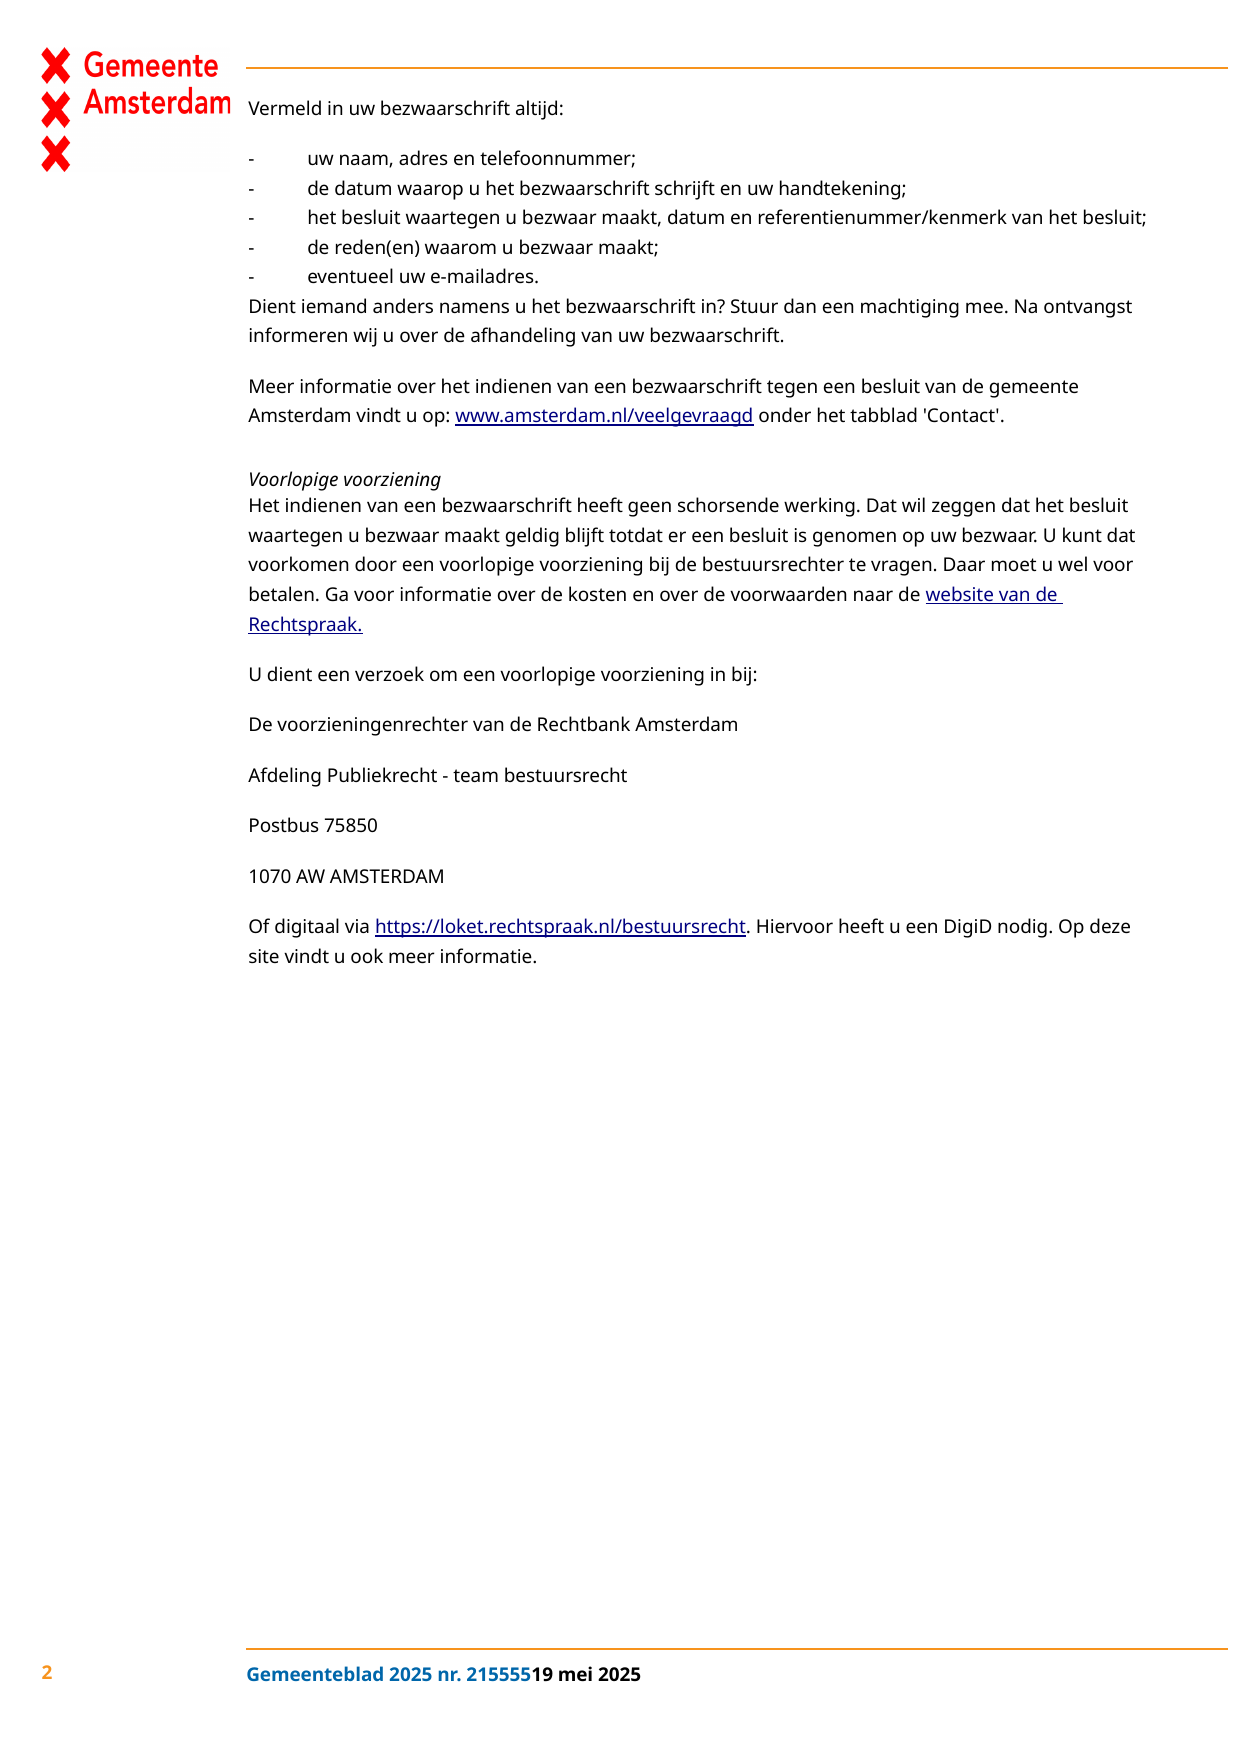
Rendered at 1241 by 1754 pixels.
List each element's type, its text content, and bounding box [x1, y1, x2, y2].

text U dient een verzoek om een voorlopige voorziening in bij: [248, 661, 1152, 687]
text De voorzieningenrechter van de Rechtbank Amsterdam [248, 712, 1152, 737]
text Meer informatie over het indienen van een bezwaarschrift tegen een besluit van de gemeente Amsterdam vindt u op: www.amsterdam.nl/veelgevraagd onder het tabblad 'Contact'. [248, 373, 1152, 428]
text Afdeling Publiekrecht - team bestuursrecht [248, 762, 1152, 788]
text Dient iemand anders namens u het bezwaarschrift in? Stuur dan een machtiging mee. Na ontvangst informeren wij u over de afhandeling van uw bezwaarschrift. [248, 293, 1152, 348]
picture [41, 47, 231, 172]
text Het indienen van een bezwaarschrift heeft geen schorsende werking. Dat wil zeggen dat het besluit waartegen u bezwaar maakt geldig blijft totdat er een besluit is genomen op uw bezwaar. U kunt dat voorkomen door een voorlopige voorziening bij de bestuursrechter te vragen. Daar moet u wel voor betalen. Ga voor informatie over de kosten en over de voorwaarden naar de website van de Rechtspraak. [248, 492, 1152, 636]
list eventueel uw e-mailadres. [248, 263, 1152, 289]
text 1070 AW AMSTERDAM [248, 863, 1152, 888]
list uw naam, adres en telefoonnummer; [248, 145, 1152, 171]
text Voorlopige voorziening [248, 467, 1152, 492]
text Vermeld in uw bezwaarschrift altijd: [248, 95, 1152, 121]
list de datum waarop u het bezwaarschrift schrijft en uw handtekening; [248, 175, 1152, 201]
list de reden(en) waarom u bezwaar maakt; [248, 234, 1152, 260]
list het besluit waartegen u bezwaar maakt, datum en referentienummer/kenmerk van het besluit; [248, 204, 1152, 230]
text Postbus 75850 [248, 812, 1152, 838]
text Of digitaal via https://loket.rechtspraak.nl/bestuursrecht. Hiervoor heeft u een DigiD nodig. Op deze site vindt u ook meer informatie. [248, 913, 1152, 968]
